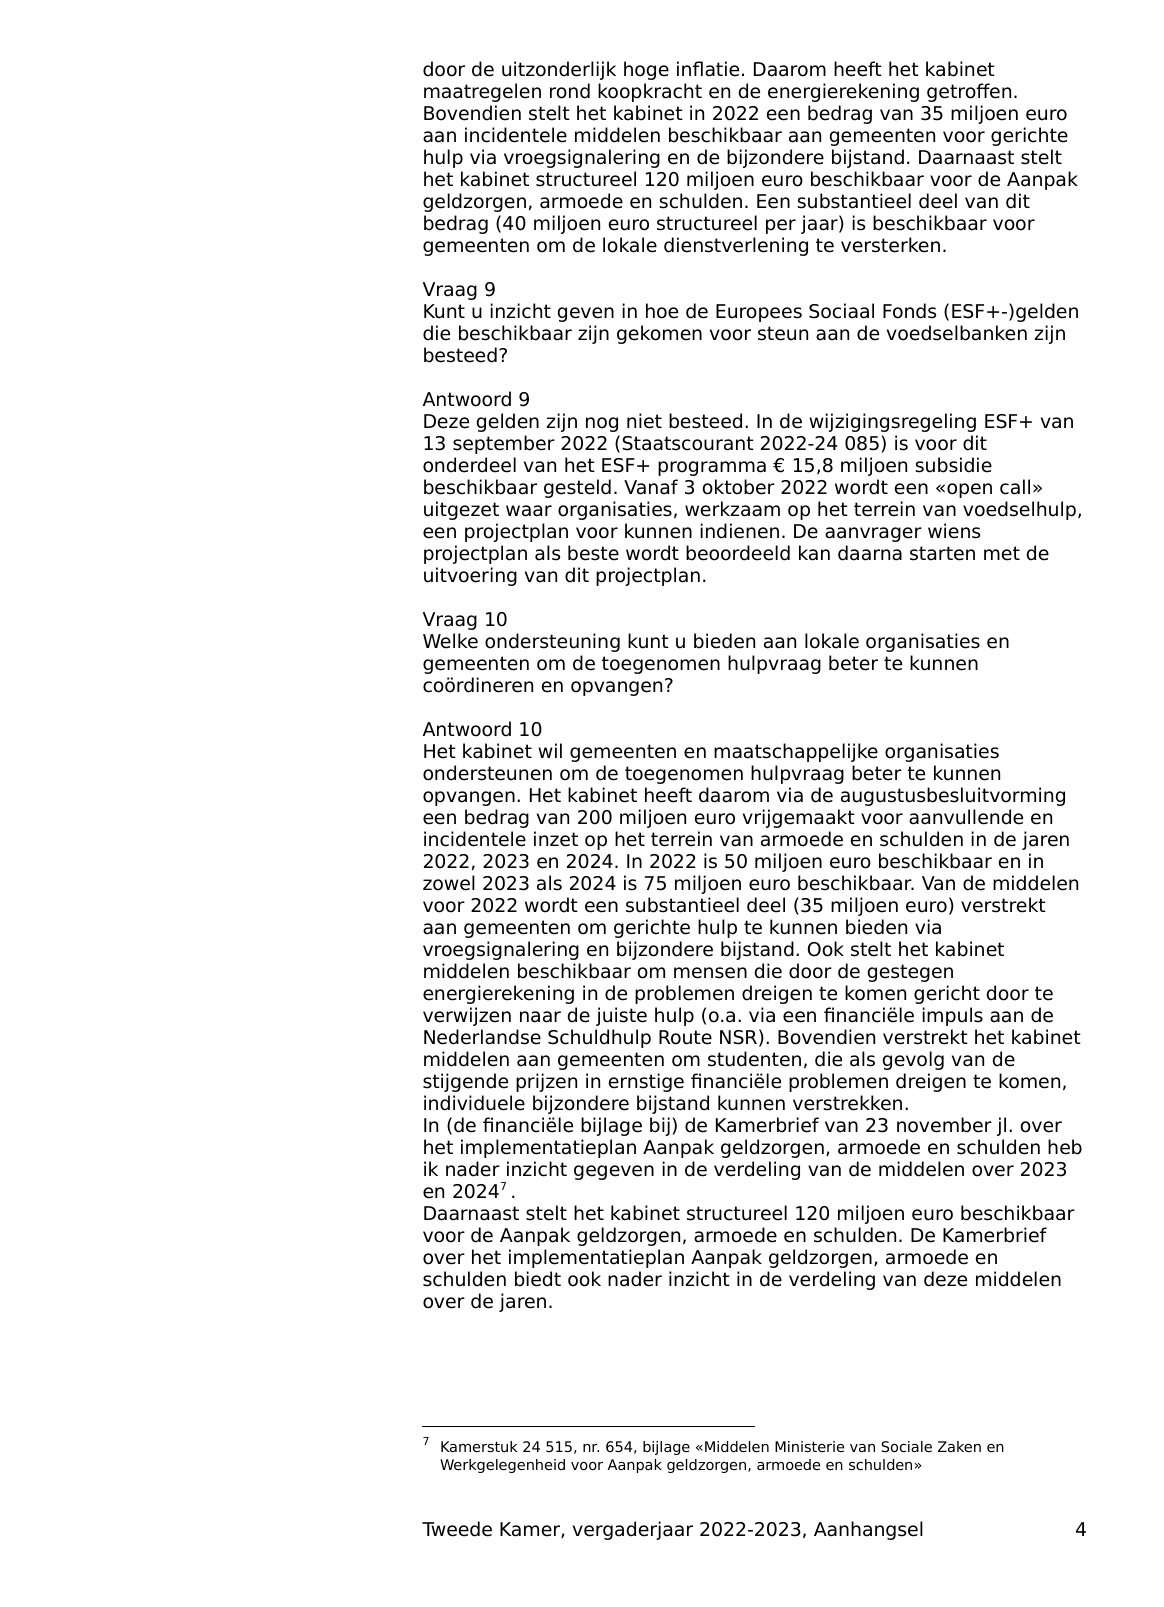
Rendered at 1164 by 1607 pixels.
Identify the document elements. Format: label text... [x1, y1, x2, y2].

text Kunt u inzicht geven in hoe de Europees Sociaal Fonds (ESF+-)gelden die beschikbaar zijn gekomen voor steun aan de voedselbanken zijn besteed? [422, 301, 1087, 367]
text Welke ondersteuning kunt u bieden aan lokale organisaties en gemeenten om de toegenomen hulpvraag beter te kunnen coördineren en opvangen? [422, 631, 1087, 697]
text Deze gelden zijn nog niet besteed. In de wijzigingsregeling ESF+ van 13 september 2022 (Staatscourant 2022-24 085) is voor dit onderdeel van het ESF+ programma € 15,8 miljoen subsidie beschikbaar gesteld. Vanaf 3 oktober 2022 wordt een «open call» uitgezet waar organisaties, werkzaam op het terrein van voedselhulp, een projectplan voor kunnen indienen. De aanvrager wiens projectplan als beste wordt beoordeeld kan daarna starten met de uitvoering van dit projectplan. [422, 411, 1087, 587]
text Het kabinet wil gemeenten en maatschappelijke organisaties ondersteunen om de toegenomen hulpvraag beter te kunnen opvangen. Het kabinet heeft daarom via de augustusbesluitvorming een bedrag van 200 miljoen euro vrijgemaakt voor aanvullende en incidentele inzet op het terrein van armoede en schulden in de jaren 2022, 2023 en 2024. In 2022 is 50 miljoen euro beschikbaar en in zowel 2023 als 2024 is 75 miljoen euro beschikbaar. Van de middelen voor 2022 wordt een substantieel deel (35 miljoen euro) verstrekt aan gemeenten om gerichte hulp te kunnen bieden via vroegsignalering en bijzondere bijstand. Ook stelt het kabinet middelen beschikbaar om mensen die door de gestegen energierekening in de problemen dreigen te komen gericht door te verwijzen naar de juiste hulp (o.a. via een financiële impuls aan de Nederlandse Schuldhulp Route NSR). Bovendien verstrekt het kabinet middelen aan gemeenten om studenten, die als gevolg van de stijgende prijzen in ernstige financiële problemen dreigen te komen, individuele bijzondere bijstand kunnen verstrekken. [422, 741, 1087, 1115]
text In (de financiële bijlage bij) de Kamerbrief van 23 november jl. over het implementatieplan Aanpak geldzorgen, armoede en schulden heb ik nader inzicht gegeven in de verdeling van de middelen over 2023 en 2024. [422, 1115, 1087, 1203]
text Antwoord 9 [422, 389, 1087, 411]
text Vraag 9 [422, 279, 1087, 301]
text Vraag 10 [422, 609, 1087, 631]
text Antwoord 10 [422, 719, 1087, 741]
text door de uitzonderlijk hoge inflatie. Daarom heeft het kabinet maatregelen rond koopkracht en de energierekening getroffen. Bovendien stelt het kabinet in 2022 een bedrag van 35 miljoen euro aan incidentele middelen beschikbaar aan gemeenten voor gerichte hulp via vroegsignalering en de bijzondere bijstand. Daarnaast stelt het kabinet structureel 120 miljoen euro beschikbaar voor de Aanpak geldzorgen, armoede en schulden. Een substantieel deel van dit bedrag (40 miljoen euro structureel per jaar) is beschikbaar voor gemeenten om de lokale dienstverlening te versterken. [422, 59, 1087, 257]
text Kamerstuk 24 515, nr. 654, bijlage «Middelen Ministerie van Sociale Zaken en Werkgelegenheid voor Aanpak geldzorgen, armoede en schulden» [422, 1435, 1087, 1474]
text Daarnaast stelt het kabinet structureel 120 miljoen euro beschikbaar voor de Aanpak geldzorgen, armoede en schulden. De Kamerbrief over het implementatieplan Aanpak geldzorgen, armoede en schulden biedt ook nader inzicht in de verdeling van deze middelen over de jaren. [422, 1203, 1087, 1313]
